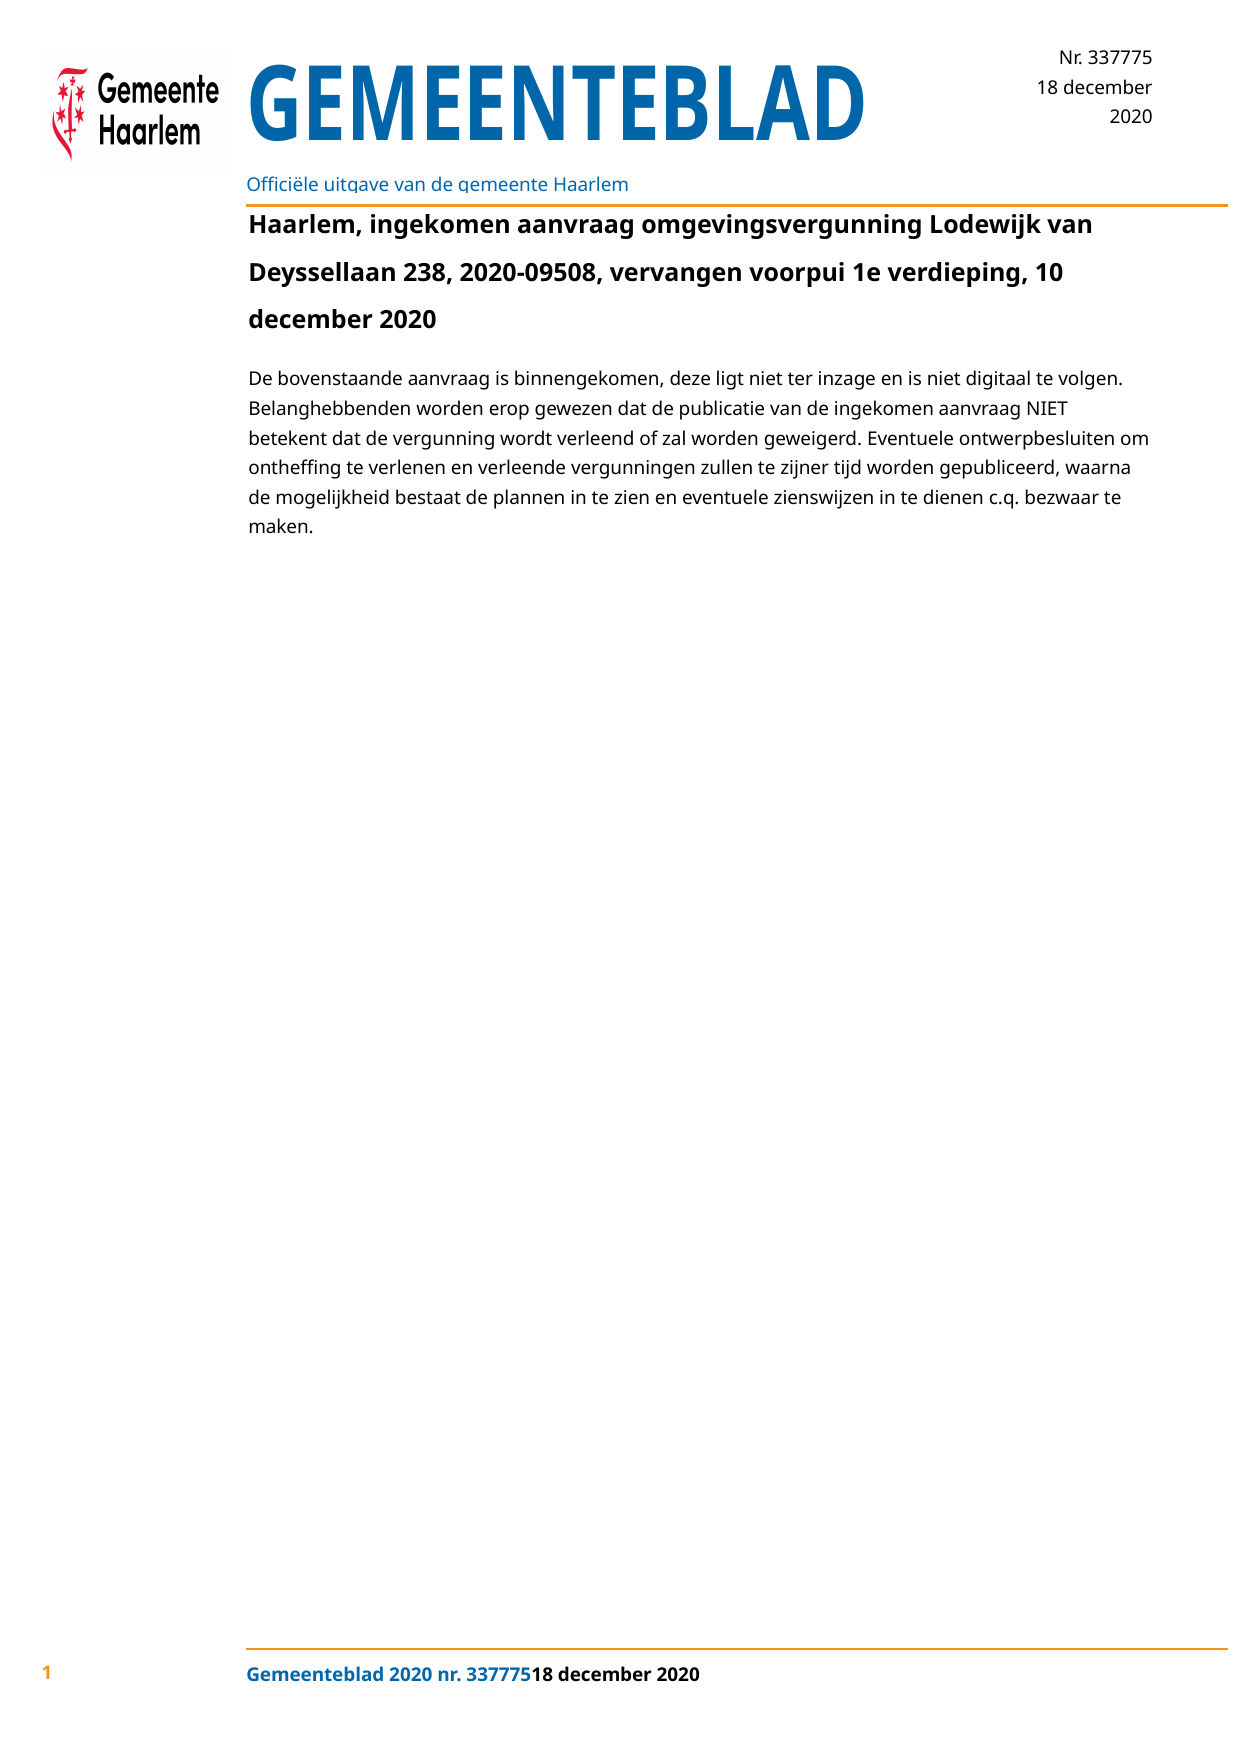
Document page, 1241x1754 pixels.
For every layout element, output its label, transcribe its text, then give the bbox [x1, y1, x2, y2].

text De bovenstaande aanvraag is binnengekomen, deze ligt niet ter inzage en is niet digitaal te volgen. Belanghebbenden worden erop gewezen dat de publicatie van de ingekomen aanvraag NIET betekent dat de vergunning wordt verleend of zal worden geweigerd. Eventuele ontwerpbesluiten om ontheffing te verlenen en verleende vergunningen zullen te zijner tijd worden gepubliceerd, waarna de mogelijkheid bestaat de plannen in te zien en eventuele zienswijzen in te dienen c.q. bezwaar te maken. [248, 366, 1152, 539]
picture [41, 47, 231, 172]
text Haarlem, ingekomen aanvraag omgevingsvergunning Lodewijk van Deyssellaan 238, 2020-09508, vervangen voorpui 1e verdieping, 10 december 2020 [248, 207, 1152, 336]
